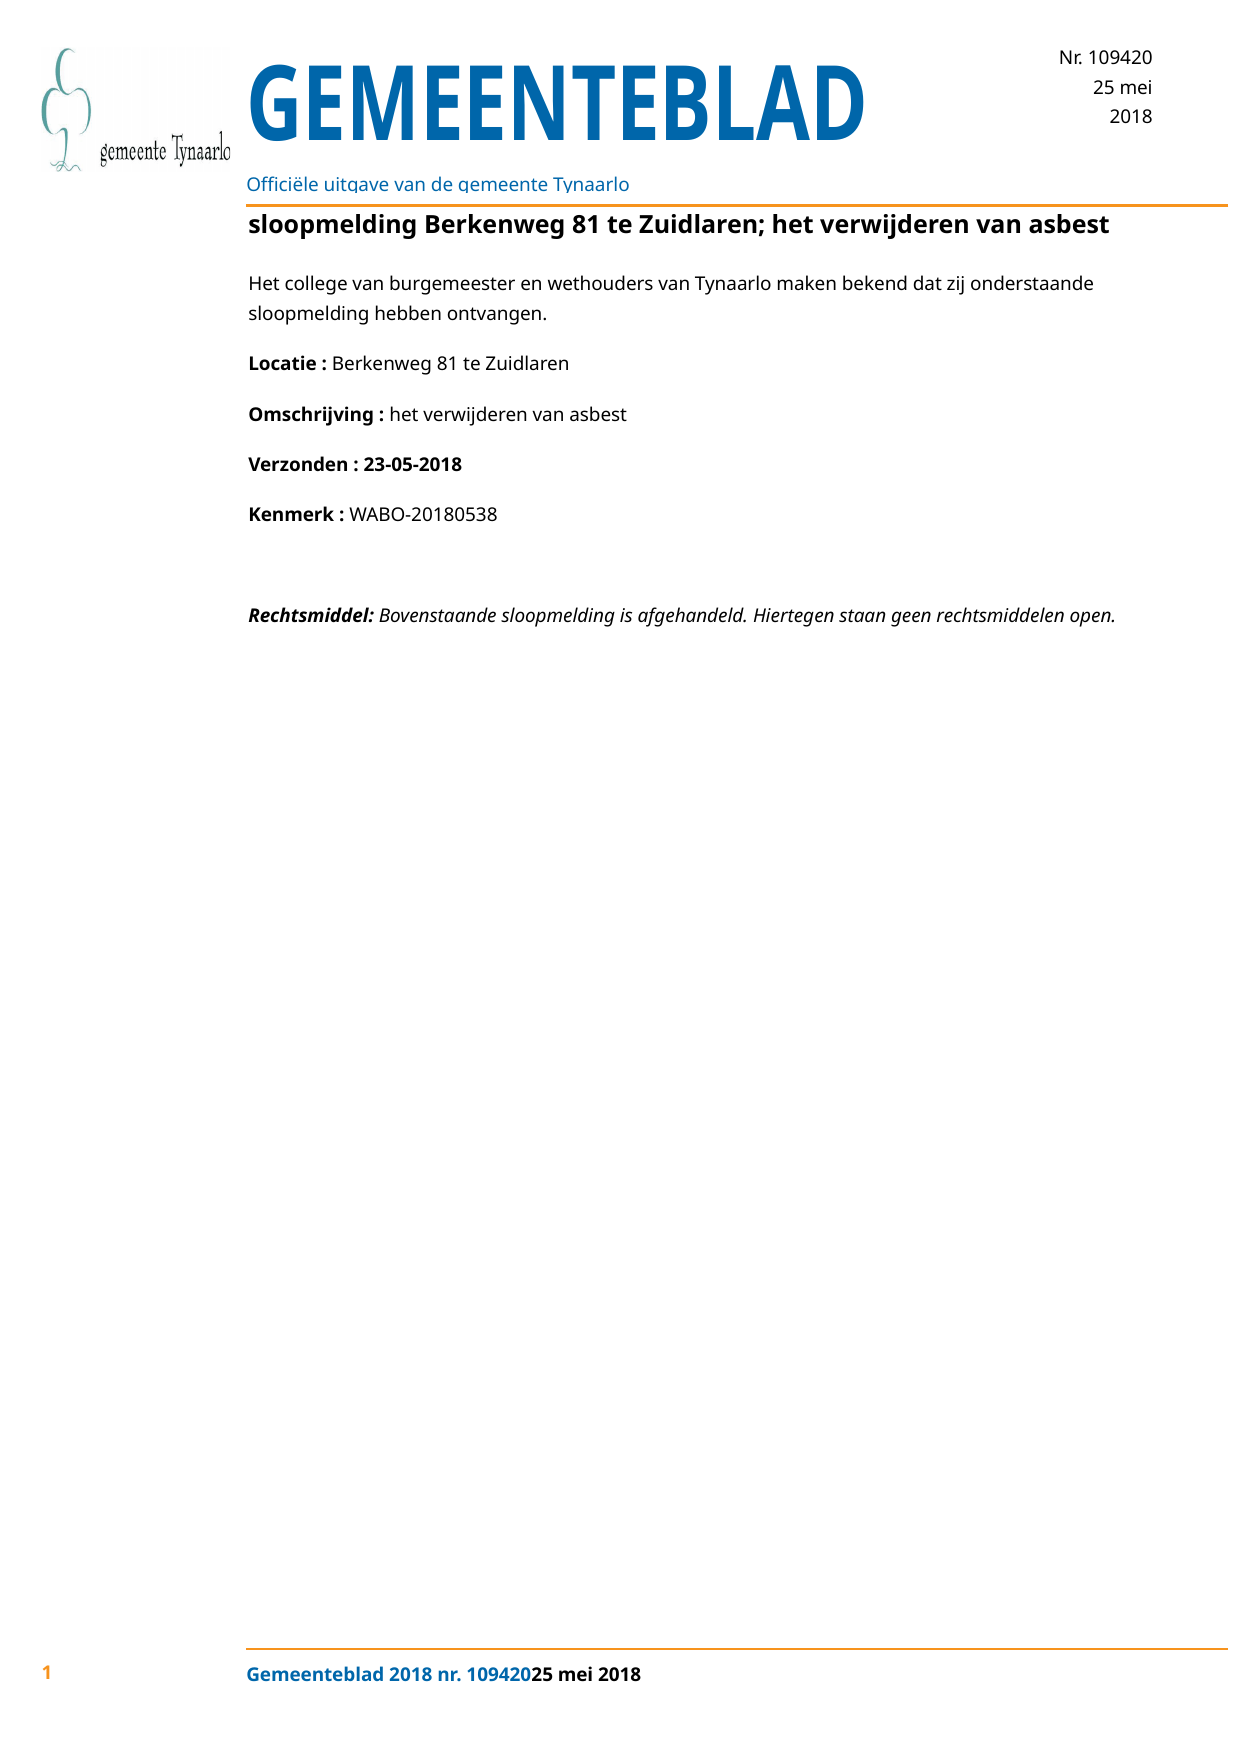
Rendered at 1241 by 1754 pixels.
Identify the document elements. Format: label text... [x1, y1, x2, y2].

text Kenmerk : WABO-20180538 [248, 502, 1152, 527]
picture [41, 47, 231, 172]
text Verzonden : 23-05-2018 [248, 451, 1152, 477]
text Omschrijving : het verwijderen van asbest [248, 401, 1152, 426]
text Het college van burgemeester en wethouders van Tynaarlo maken bekend dat zij onderstaande sloopmelding hebben ontvangen. [248, 270, 1152, 326]
text sloopmelding Berkenweg 81 te Zuidlaren; het verwijderen van asbest [248, 207, 1152, 241]
text Locatie : Berkenweg 81 te Zuidlaren [248, 350, 1152, 376]
text Rechtsmiddel: Bovenstaande sloopmelding is afgehandeld. Hiertegen staan geen rechtsmiddelen open. [248, 602, 1152, 628]
